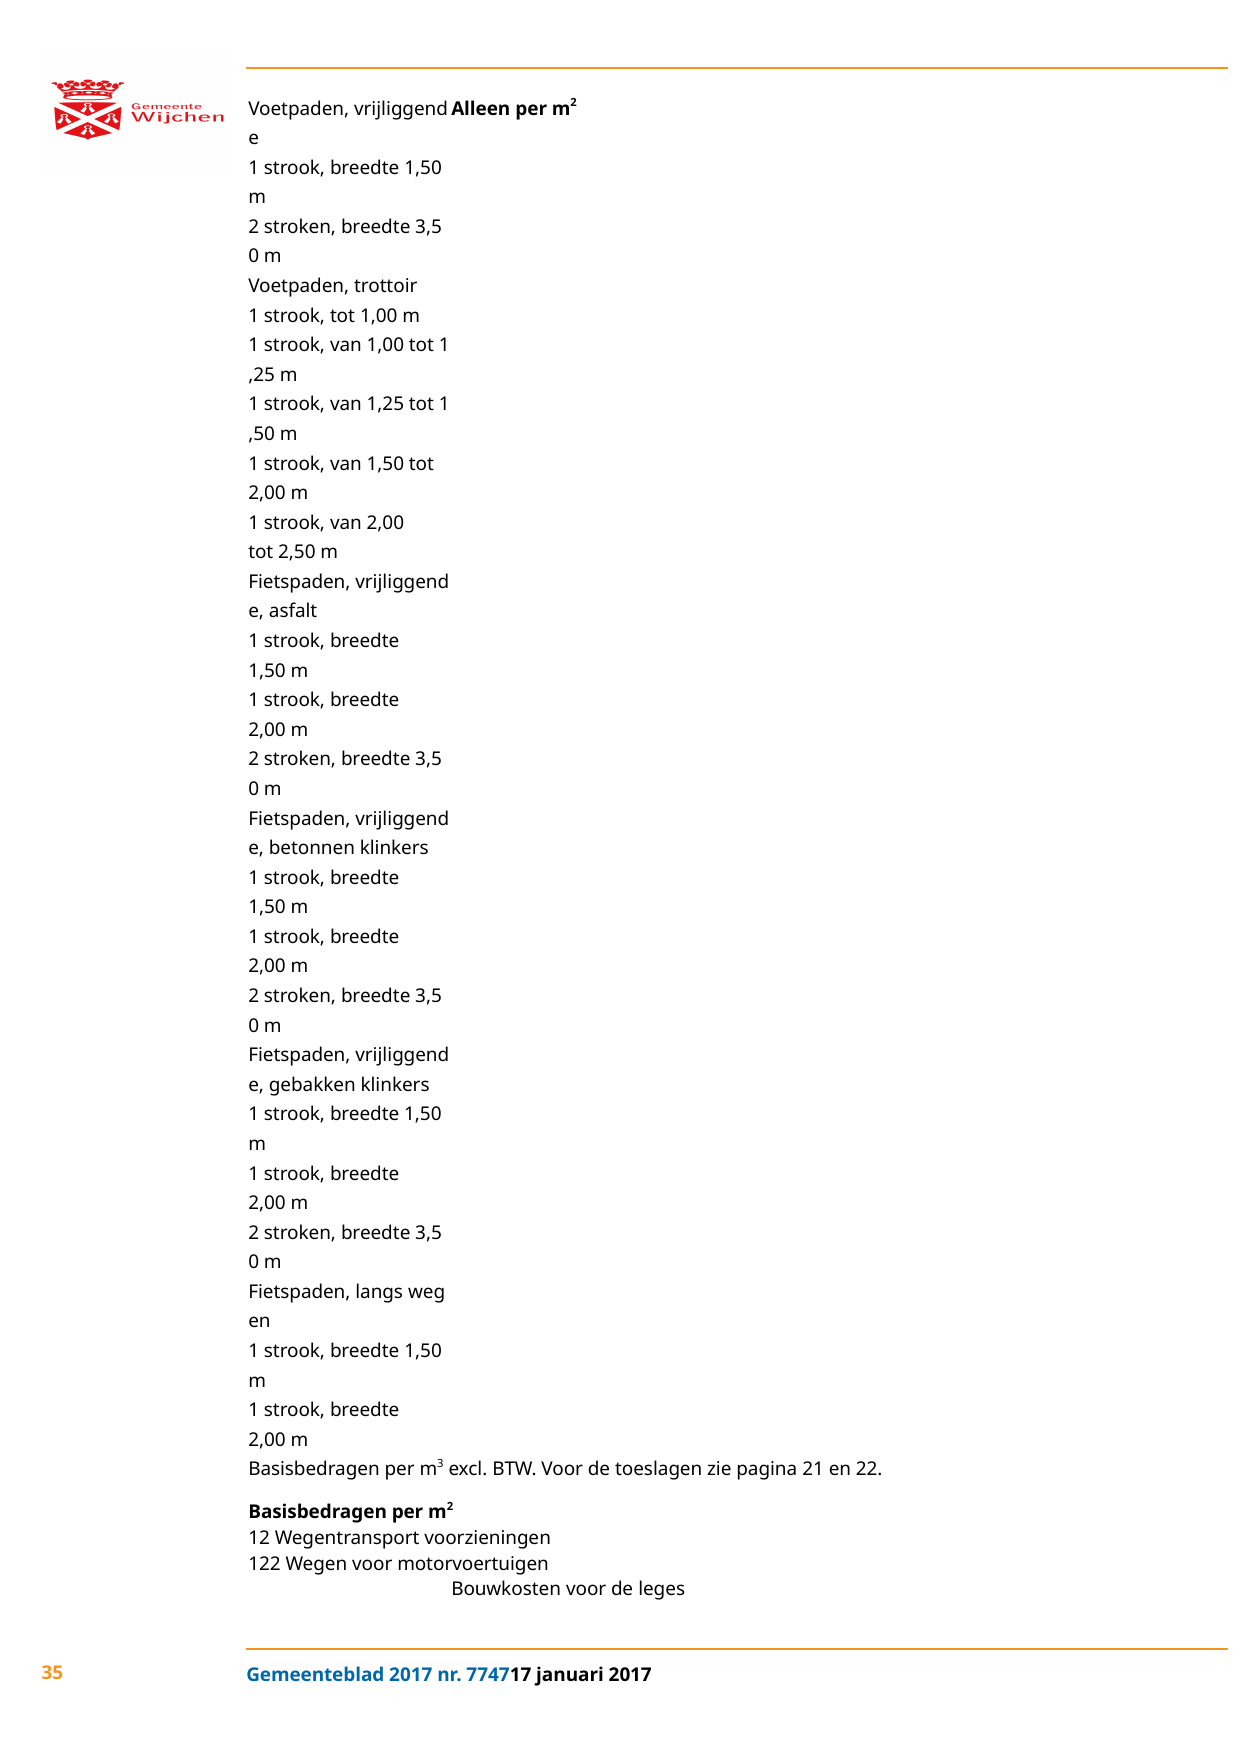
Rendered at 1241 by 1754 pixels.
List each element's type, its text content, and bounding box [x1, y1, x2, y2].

table_cell 122 Wegen voor motorvoertuigen [248, 1550, 1152, 1575]
table_cell Alleen per m2 [451, 95, 1152, 1452]
table_cell Bouwkosten voor de leges [451, 1575, 1152, 1601]
table_header 12 Wegentransport voorzieningen [248, 1524, 1152, 1550]
picture [41, 47, 231, 172]
table_cell [248, 1575, 451, 1601]
table_cell Voetpaden, vrijliggende 1 strook, breedte 1,50 m 2 stroken, breedte 3,50 m Voetpaden, trottoir 1 strook, tot 1,00 m 1 strook, van 1,00 tot 1,25 m 1 strook, van 1,25 tot 1,50 m 1 strook, van 1,50 tot 2,00 m 1 strook, van 2,00 tot 2,50 m Fietspaden, vrijliggende, asfalt 1 strook, breedte 1,50 m 1 strook, breedte 2,00 m 2 stroken, breedte 3,50 m Fietspaden, vrijliggende, betonnen klinkers 1 strook, breedte 1,50 m 1 strook, breedte 2,00 m 2 stroken, breedte 3,50 m Fietspaden, vrijliggende, gebakken klinkers 1 strook, breedte 1,50 m 1 strook, breedte 2,00 m 2 stroken, breedte 3,50 m Fietspaden, langs wegen 1 strook, breedte 1,50 m 1 strook, breedte 2,00 m [248, 95, 451, 1452]
text Basisbedragen per m2 [248, 1498, 1152, 1524]
text Basisbedragen per m3 excl. BTW. Voor de toeslagen zie pagina 21 en 22. [248, 1455, 1152, 1481]
